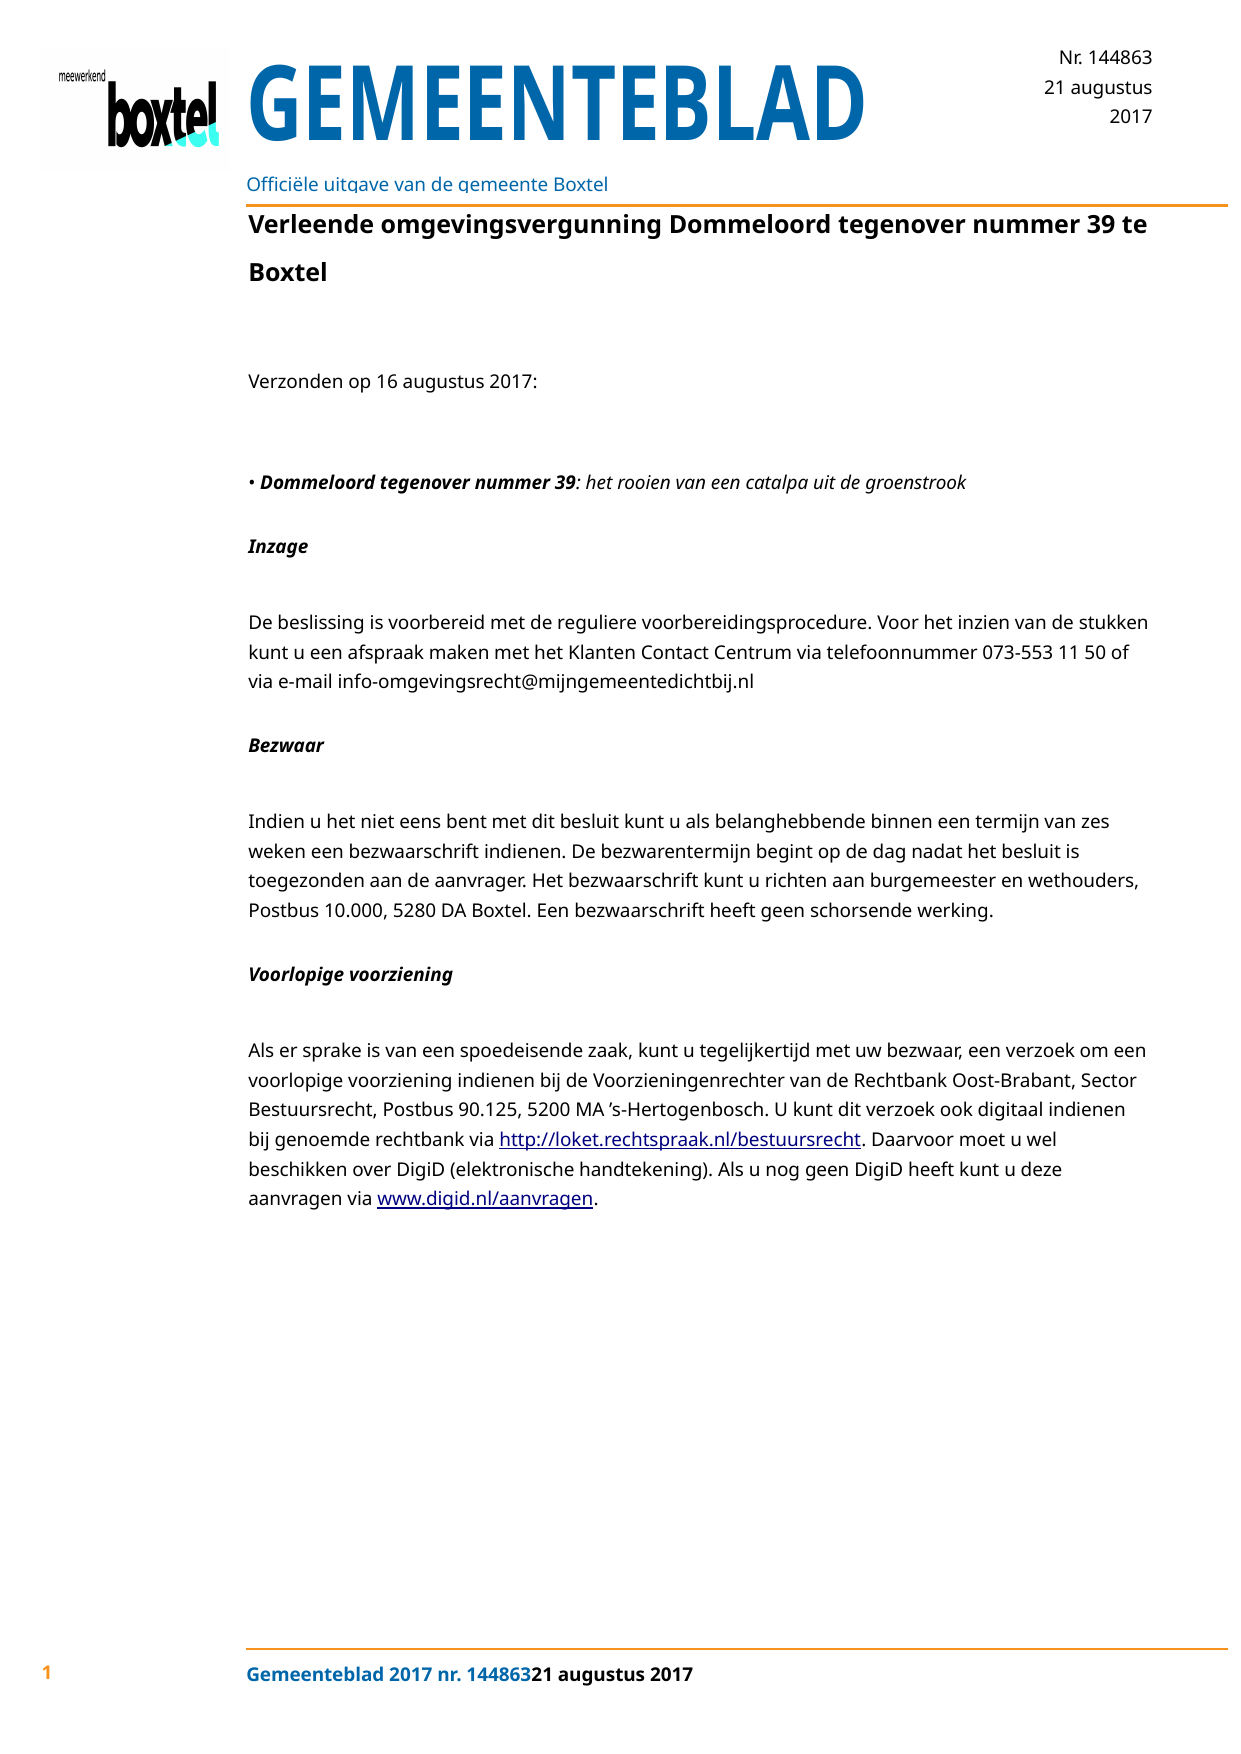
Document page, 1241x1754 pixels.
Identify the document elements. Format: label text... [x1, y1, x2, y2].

text De beslissing is voorbereid met de reguliere voorbereidingsprocedure. Voor het inzien van de stukken kunt u een afspraak maken met het Klanten Contact Centrum via telefoonnummer 073-553 11 50 of via e-mail info-omgevingsrecht@mijngemeentedichtbij.nl [248, 609, 1152, 694]
text Indien u het niet eens bent met dit besluit kunt u als belanghebbende binnen een termijn van zes weken een bezwaarschrift indienen. De bezwarentermijn begint op de dag nadat het besluit is toegezonden aan de aanvrager. Het bezwaarschrift kunt u richten aan burgemeester en wethouders, Postbus 10.000, 5280 DA Boxtel. Een bezwaarschrift heeft geen schorsende werking. [248, 808, 1152, 923]
text Verzonden op 16 augustus 2017: [248, 368, 1152, 394]
picture [41, 47, 231, 172]
text Voorlopige voorziening [248, 961, 1152, 987]
text Bezwaar [248, 732, 1152, 758]
text Verleende omgevingsvergunning Dommeloord tegenover nummer 39 te Boxtel [248, 207, 1152, 288]
text Als er sprake is van een spoedeisende zaak, kunt u tegelijkertijd met uw bezwaar, een verzoek om een voorlopige voorziening indienen bij de Voorzieningenrechter van de Rechtbank Oost-Brabant, Sector Bestuursrecht, Postbus 90.125, 5200 MA ’s-Hertogenbosch. U kunt dit verzoek ook digitaal indienen bij genoemde rechtbank via http://loket.rechtspraak.nl/bestuursrecht. Daarvoor moet u wel beschikken over DigiD (elektronische handtekening). Als u nog geen DigiD heeft kunt u deze aanvragen via www.digid.nl/aanvragen. [248, 1037, 1152, 1211]
text • Dommeloord tegenover nummer 39: het rooien van een catalpa uit de groenstrook [248, 469, 1152, 495]
text Inzage [248, 533, 1152, 559]
